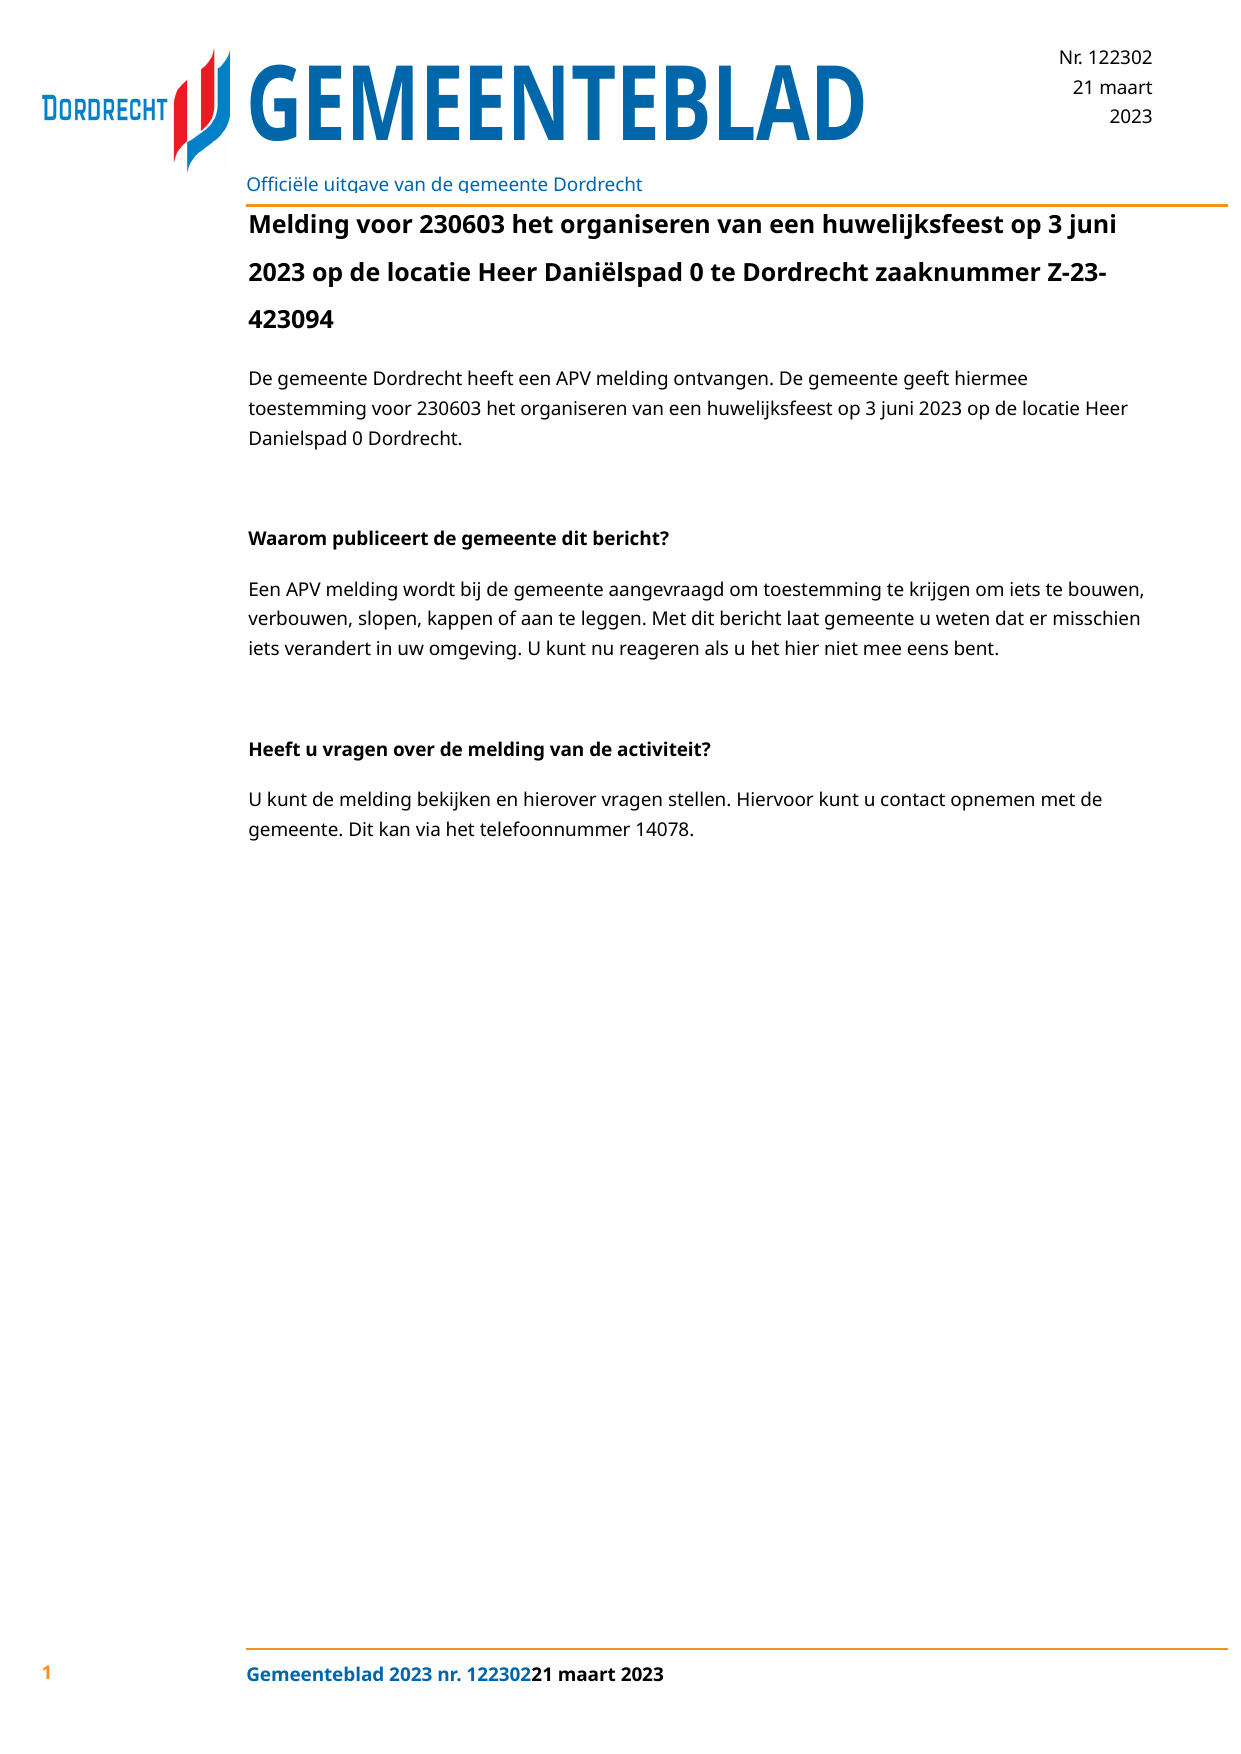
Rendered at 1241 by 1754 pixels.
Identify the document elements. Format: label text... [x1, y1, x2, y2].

text Een APV melding wordt bij de gemeente aangevraagd om toestemming te krijgen om iets te bouwen, verbouwen, slopen, kappen of aan te leggen. Met dit bericht laat gemeente u weten dat er misschien iets verandert in uw omgeving. U kunt nu reageren als u het hier niet mee eens bent. [248, 576, 1152, 661]
text Melding voor 230603 het organiseren van een huwelijksfeest op 3 juni 2023 op de locatie Heer Daniëlspad 0 te Dordrecht zaaknummer Z-23-423094 [248, 207, 1152, 336]
picture [41, 47, 231, 172]
text De gemeente Dordrecht heeft een APV melding ontvangen. De gemeente geeft hiermee toestemming voor 230603 het organiseren van een huwelijksfeest op 3 juni 2023 op de locatie Heer Danielspad 0 Dordrecht. [248, 366, 1152, 450]
text Heeft u vragen over de melding van de activiteit? [248, 736, 1152, 762]
text Waarom publiceert de gemeente dit bericht? [248, 526, 1152, 551]
text U kunt de melding bekijken en hierover vragen stellen. Hiervoor kunt u contact opnemen met de gemeente. Dit kan via het telefoonnummer 14078. [248, 786, 1152, 842]
